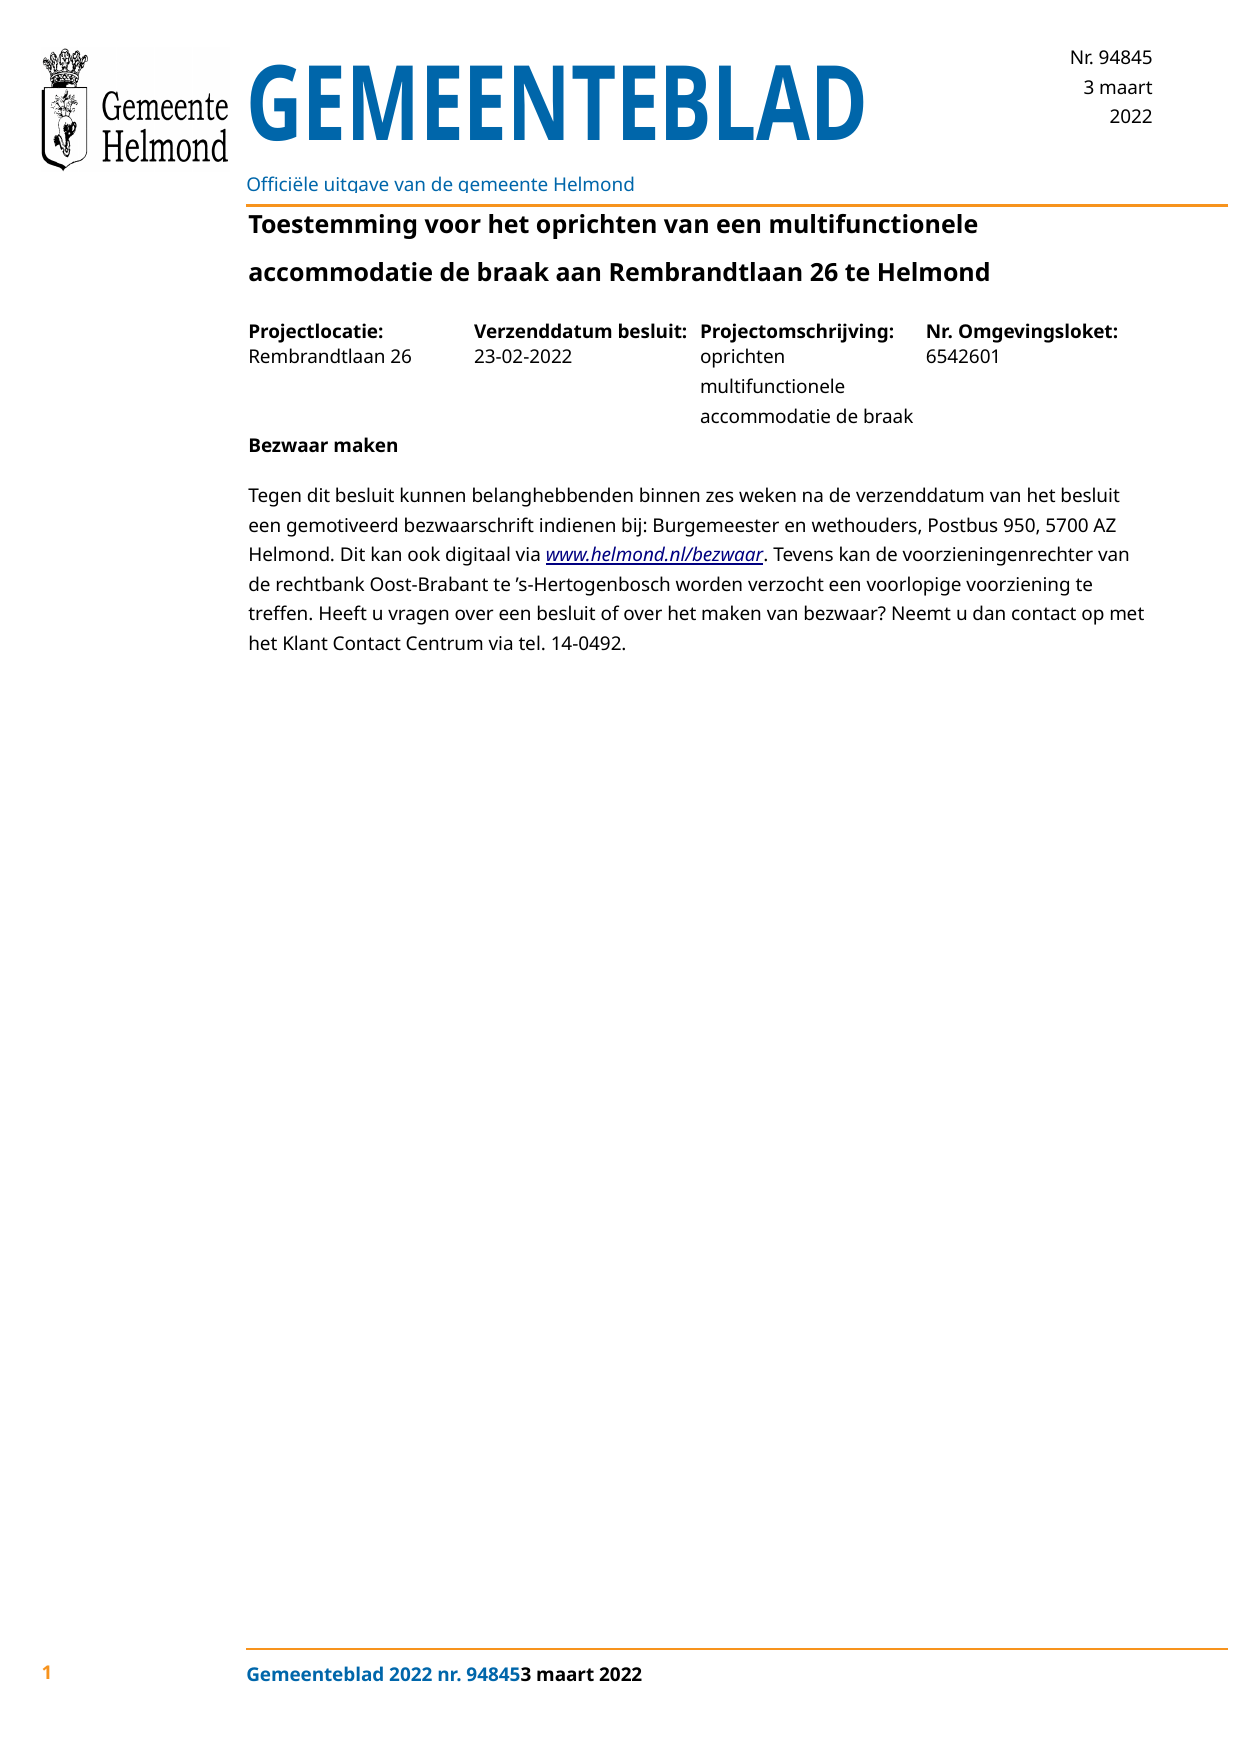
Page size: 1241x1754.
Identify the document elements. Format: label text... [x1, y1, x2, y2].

table_header Projectlocatie: [248, 318, 474, 344]
table_cell 6542601 [926, 344, 1152, 429]
table_cell Rembrandtlaan 26 [248, 344, 474, 429]
table_header Projectomschrijving: [700, 318, 926, 344]
text Toestemming voor het oprichten van een multifunctionele accommodatie de braak aan Rembrandtlaan 26 te Helmond [248, 207, 1152, 288]
text Tegen dit besluit kunnen belanghebbenden binnen zes weken na de verzenddatum van het besluit een gemotiveerd bezwaarschrift indienen bij: Burgemeester en wethouders, Postbus 950, 5700 AZ Helmond. Dit kan ook digitaal via www.helmond.nl/bezwaar. Tevens kan de voorzieningenrechter van de rechtbank Oost-Brabant te ’s-Hertogenbosch worden verzocht een voorlopige voorziening te treffen. Heeft u vragen over een besluit of over het maken van bezwaar? Neemt u dan contact op met het Klant Contact Centrum via tel. 14-0492. [248, 482, 1152, 656]
table_header Verzenddatum besluit: [474, 318, 700, 344]
table_cell oprichten multifunctionele accommodatie de braak [700, 344, 926, 429]
table_cell 23-02-2022 [474, 344, 700, 429]
picture [41, 47, 231, 172]
table_header Nr. Omgevingsloket: [926, 318, 1152, 344]
text Bezwaar maken [248, 432, 1152, 458]
